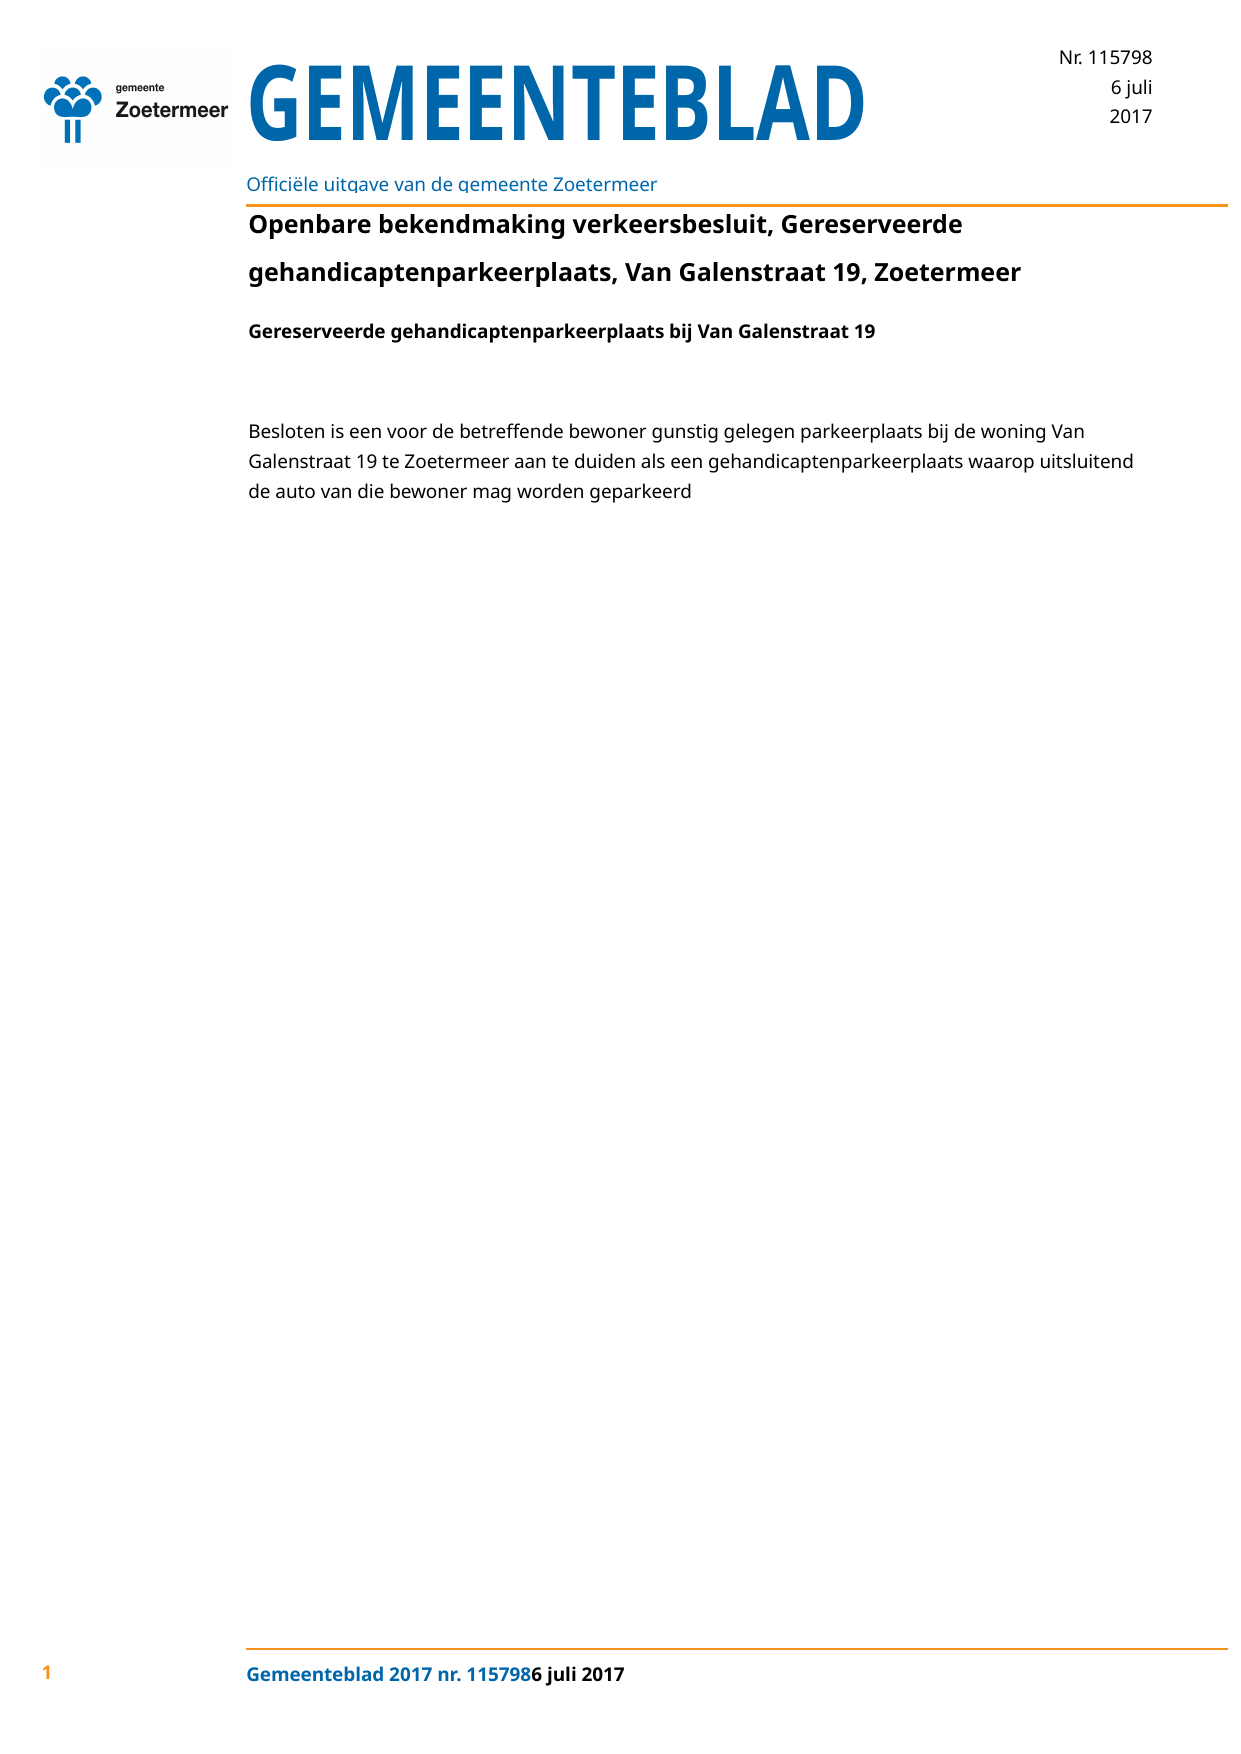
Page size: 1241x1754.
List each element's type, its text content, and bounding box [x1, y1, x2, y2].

text Besloten is een voor de betreffende bewoner gunstig gelegen parkeerplaats bij de woning Van Galenstraat 19 te Zoetermeer aan te duiden als een gehandicaptenparkeerplaats waarop uitsluitend de auto van die bewoner mag worden geparkeerd [248, 419, 1152, 504]
text Openbare bekendmaking verkeersbesluit, Gereserveerde gehandicaptenparkeerplaats, Van Galenstraat 19, Zoetermeer [248, 207, 1152, 288]
text Gereserveerde gehandicaptenparkeerplaats bij Van Galenstraat 19 [248, 318, 1152, 344]
picture [41, 47, 231, 172]
